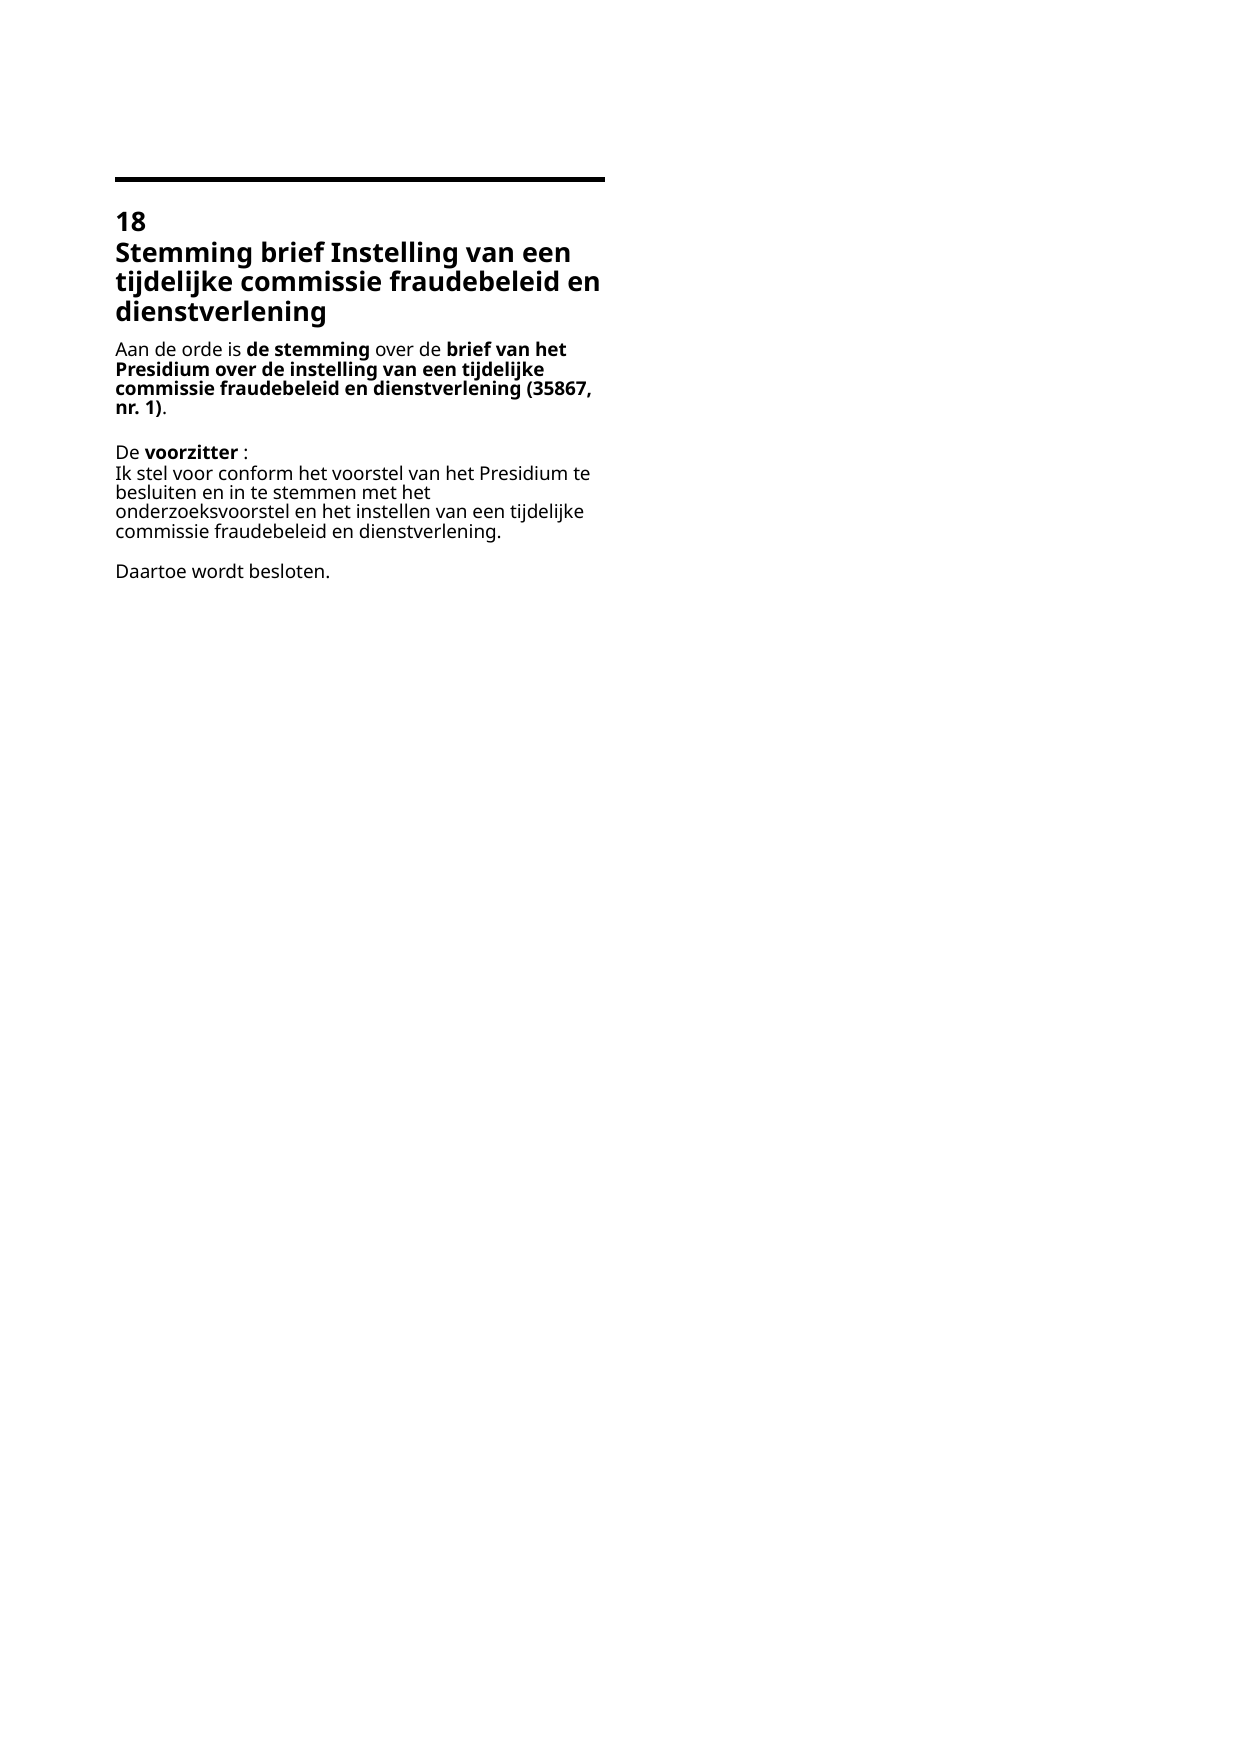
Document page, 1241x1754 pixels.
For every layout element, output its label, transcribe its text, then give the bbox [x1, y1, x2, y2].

text Aan de orde is de stemming over de brief van het Presidium over de instelling van een tijdelijke commissie fraudebeleid en dienstverlening (35867, nr. 1). [115, 341, 605, 418]
text Daartoe wordt besloten. [115, 563, 605, 582]
text Ik stel voor conform het voorstel van het Presidium te besluiten en in te stemmen met het onderzoeksvoorstel en het instellen van een tijdelijke commissie fraudebeleid en dienstverlening. [115, 465, 605, 542]
text De voorzitter : [115, 439, 605, 465]
text Stemming brief Instelling van een tijdelijke commissie fraudebeleid en dienstverlening [115, 239, 605, 341]
text 18 [115, 203, 605, 239]
